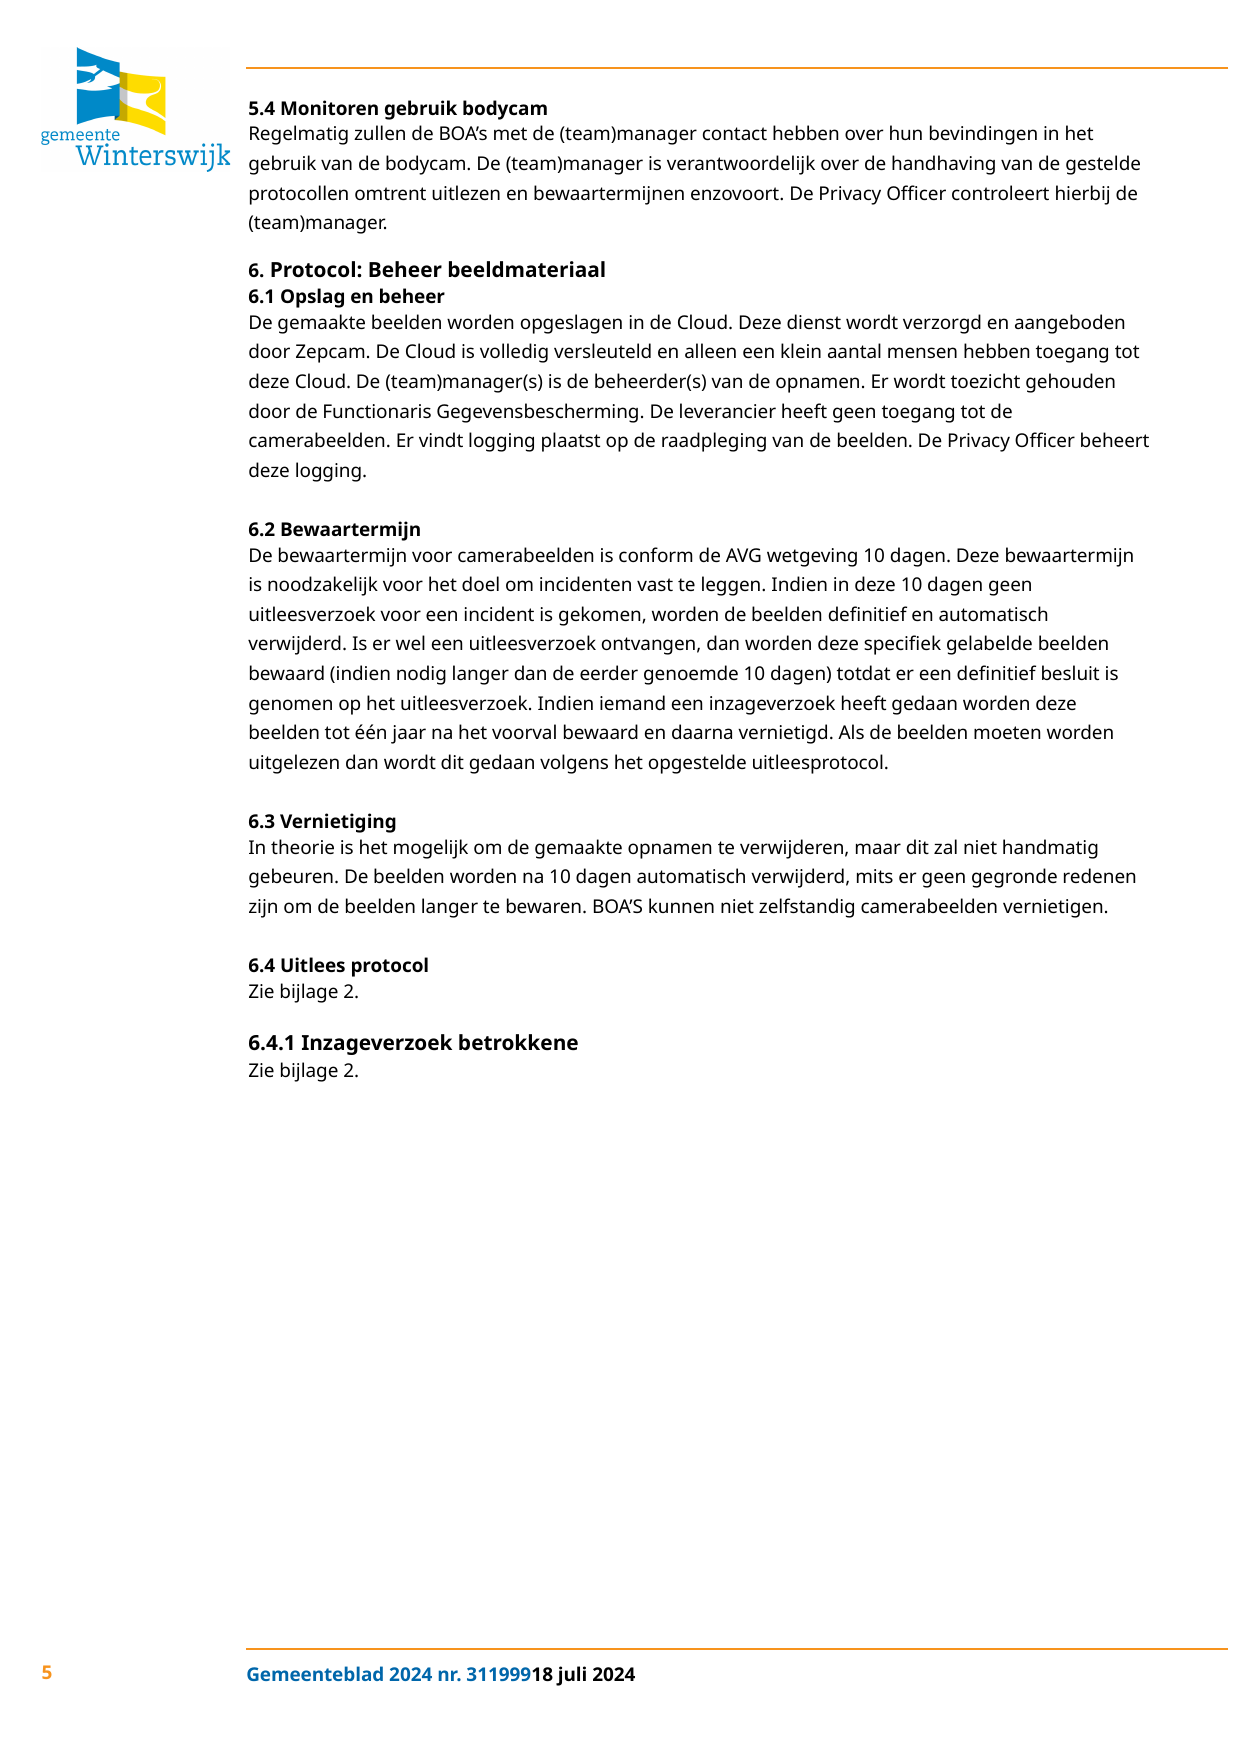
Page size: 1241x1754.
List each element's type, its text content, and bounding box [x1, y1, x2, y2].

text 6.4.1 Inzageverzoek betrokkene [248, 1028, 1152, 1057]
text 6.4 Uitlees protocol [248, 952, 1152, 978]
picture [225, 153, 231, 162]
text 6.3 Vernietiging [248, 808, 1152, 834]
text 5.4 Monitoren gebruik bodycam [248, 95, 1152, 121]
text Regelmatig zullen de BOA’s met de (team)manager contact hebben over hun bevindingen in het gebruik van de bodycam. De (team)manager is verantwoordelijk over de handhaving van de gestelde protocollen omtrent uitlezen en bewaartermijnen enzovoort. De Privacy Officer controleert hierbij de (team)manager. [248, 121, 1152, 235]
text 6.2 Bewaartermijn [248, 516, 1152, 542]
text Zie bijlage 2. [248, 1057, 1152, 1082]
text In theorie is het mogelijk om de gemaakte opnamen te verwijderen, maar dit zal niet handmatig gebeuren. De beelden worden na 10 dagen automatisch verwijderd, mits er geen gegronde redenen zijn om de beelden langer te bewaren. BOA’S kunnen niet zelfstandig camerabeelden vernietigen. [248, 834, 1152, 919]
text 6. Protocol: Beheer beeldmateriaal [248, 255, 1152, 283]
text Zie bijlage 2. [248, 978, 1152, 1004]
text De gemaakte beelden worden opgeslagen in de Cloud. Deze dienst wordt verzorgd en aangeboden door Zepcam. De Cloud is volledig versleuteld en alleen een klein aantal mensen hebben toegang tot deze Cloud. De (team)manager(s) is de beheerder(s) van de opnamen. Er wordt toezicht gehouden door de Functionaris Gegevensbescherming. De leverancier heeft geen toegang tot de camerabeelden. Er vindt logging plaatst op de raadpleging van de beelden. De Privacy Officer beheert deze logging. [248, 309, 1152, 483]
picture [41, 47, 231, 172]
text 6.1 Opslag en beheer [248, 283, 1152, 309]
text De bewaartermijn voor camerabeelden is conform de AVG wetgeving 10 dagen. Deze bewaartermijn is noodzakelijk voor het doel om incidenten vast te leggen. Indien in deze 10 dagen geen uitleesverzoek voor een incident is gekomen, worden de beelden definitief en automatisch verwijderd. Is er wel een uitleesverzoek ontvangen, dan worden deze specifiek gelabelde beelden bewaard (indien nodig langer dan de eerder genoemde 10 dagen) totdat er een definitief besluit is genomen op het uitleesverzoek. Indien iemand een inzageverzoek heeft gedaan worden deze beelden tot één jaar na het voorval bewaard en daarna vernietigd. Als de beelden moeten worden uitgelezen dan wordt dit gedaan volgens het opgestelde uitleesprotocol. [248, 542, 1152, 775]
